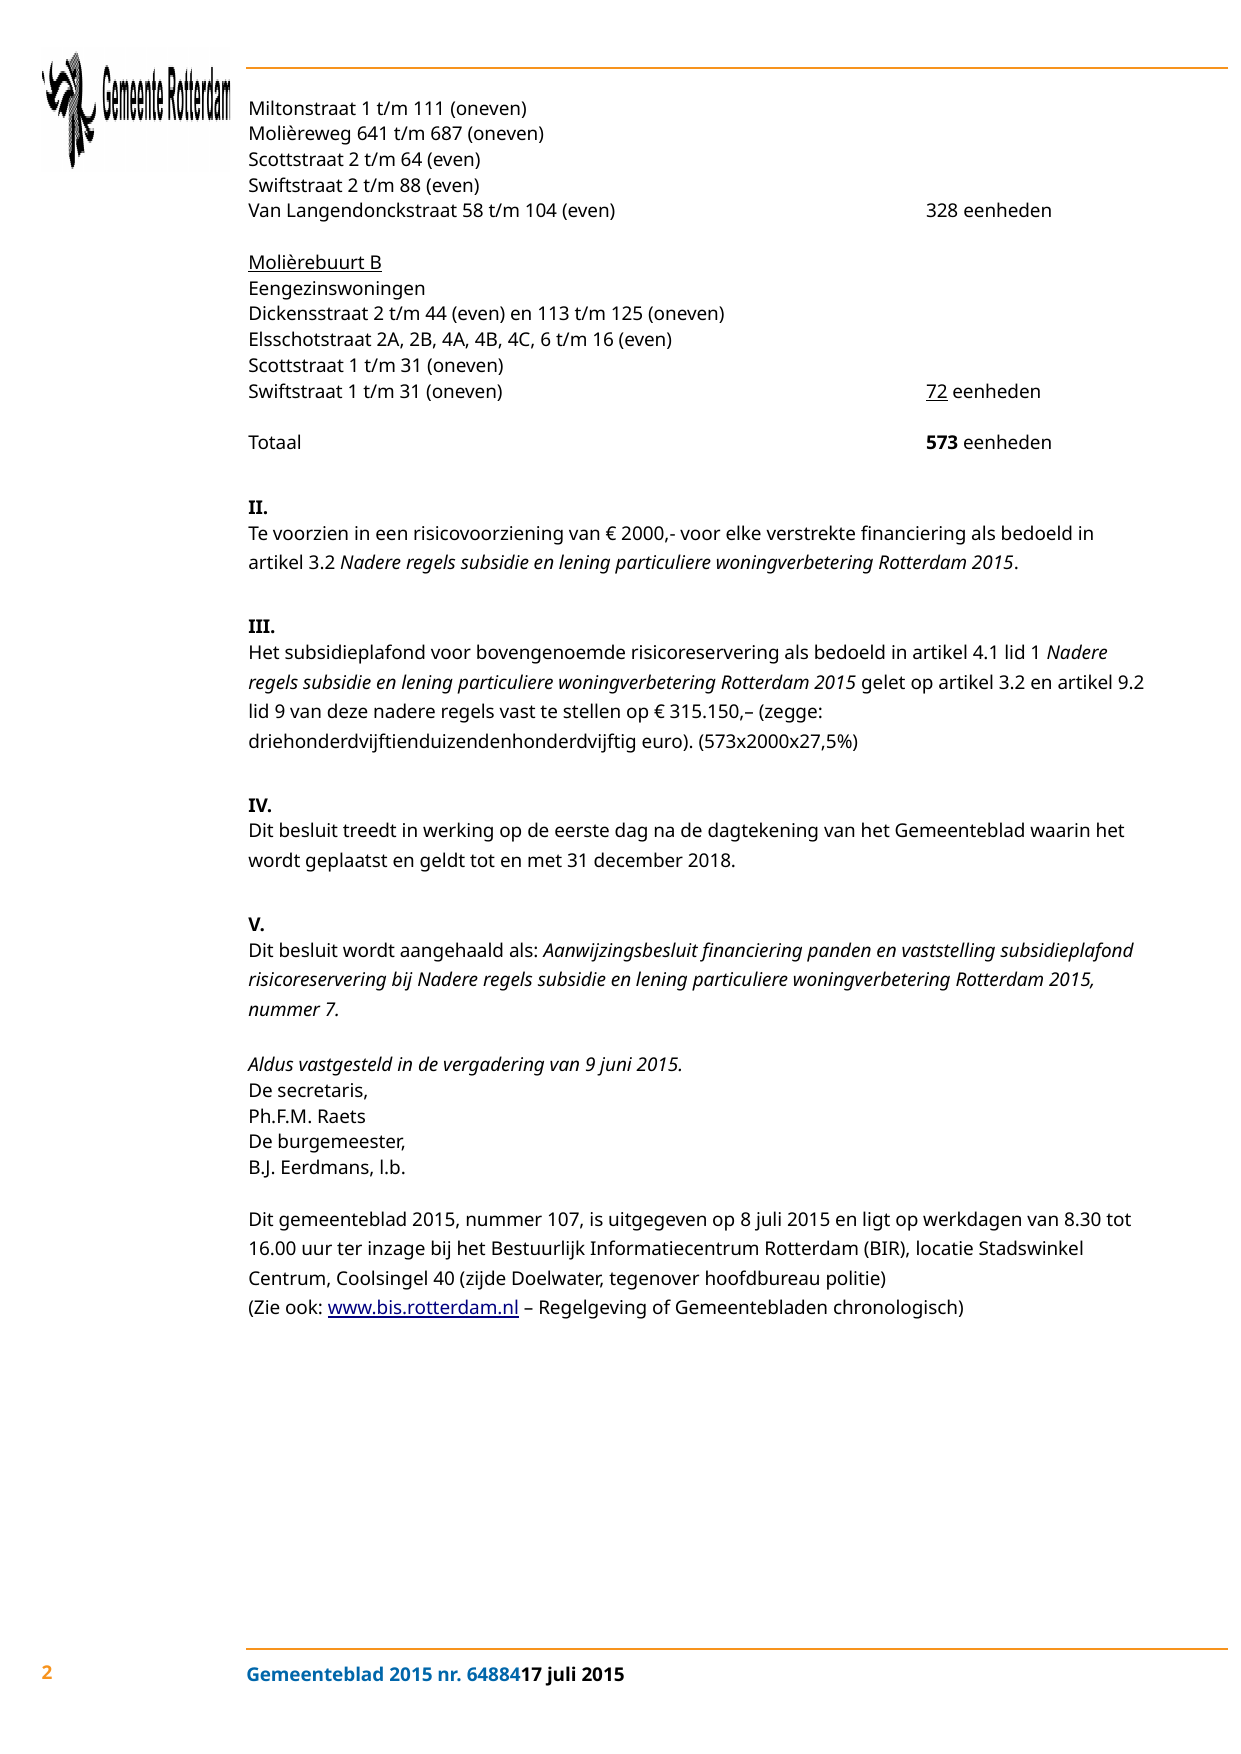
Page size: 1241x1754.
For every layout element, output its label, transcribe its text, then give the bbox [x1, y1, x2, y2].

table_cell 328 eenheden [926, 198, 1152, 223]
table_cell [926, 275, 1152, 301]
text (Zie ook: www.bis.rotterdam.nl – Regelgeving of Gemeentebladen chronologisch) [248, 1294, 1152, 1320]
picture [41, 47, 231, 172]
text IV. [248, 792, 1152, 818]
table_cell Miltonstraat 1 t/m 111 (oneven) [248, 95, 926, 121]
text De secretaris, [248, 1077, 1152, 1103]
table_cell Molièrebuurt B [248, 249, 926, 275]
table_cell Scottstraat 2 t/m 64 (even) [248, 146, 926, 172]
table_cell Scottstraat 1 t/m 31 (oneven) [248, 352, 926, 378]
table_cell Eengezinswoningen [248, 275, 926, 301]
table_cell Swiftstraat 1 t/m 31 (oneven) [248, 378, 926, 403]
table_cell Elsschotstraat 2A, 2B, 4A, 4B, 4C, 6 t/m 16 (even) [248, 326, 926, 352]
text Het subsidieplafond voor bovengenoemde risicoreservering als bedoeld in artikel 4.1 lid 1 Nadere regels subsidie en lening particuliere woningverbetering Rotterdam 2015 gelet op artikel 3.2 en artikel 9.2 lid 9 van deze nadere regels vast te stellen op € 315.150,– (zegge: driehonderdvijftienduizendenhonderdvijftig euro). (573x2000x27,5%) [248, 639, 1152, 754]
text II. [248, 494, 1152, 520]
table_cell Molièreweg 641 t/m 687 (oneven) [248, 121, 926, 146]
text Dit besluit wordt aangehaald als: Aanwijzingsbesluit financiering panden en vaststelling subsidieplafond risicoreservering bij Nadere regels subsidie en lening particuliere woningverbetering Rotterdam 2015, nummer 7. [248, 937, 1152, 1022]
table_cell 573 eenheden [926, 429, 1152, 455]
table_cell [926, 352, 1152, 378]
table_cell [248, 224, 926, 249]
table_cell [926, 95, 1152, 121]
text B.J. Eerdmans, l.b. [248, 1154, 1152, 1180]
table_cell [926, 326, 1152, 352]
text Ph.F.M. Raets [248, 1103, 1152, 1129]
text De burgemeester, [248, 1129, 1152, 1154]
table_cell 72 eenheden [926, 378, 1152, 403]
table_cell Totaal [248, 429, 926, 455]
table_cell [926, 301, 1152, 326]
table_cell [926, 172, 1152, 198]
table_cell [926, 249, 1152, 275]
text Dit gemeenteblad 2015, nummer 107, is uitgegeven op 8 juli 2015 en ligt op werkdagen van 8.30 tot 16.00 uur ter inzage bij het Bestuurlijk Informatiecentrum Rotterdam (BIR), locatie Stadswinkel Centrum, Coolsingel 40 (zijde Doelwater, tegenover hoofdbureau politie) [248, 1206, 1152, 1291]
text Dit besluit treedt in werking op de eerste dag na de dagtekening van het Gemeenteblad waarin het wordt geplaatst en geldt tot en met 31 december 2018. [248, 818, 1152, 873]
table_cell Dickensstraat 2 t/m 44 (even) en 113 t/m 125 (oneven) [248, 301, 926, 326]
table_cell Van Langendonckstraat 58 t/m 104 (even) [248, 198, 926, 223]
table_cell [926, 224, 1152, 249]
text V. [248, 911, 1152, 937]
table_cell [248, 404, 926, 429]
table_cell [926, 146, 1152, 172]
text Te voorzien in een risicovoorziening van € 2000,- voor elke verstrekte financiering als bedoeld in artikel 3.2 Nadere regels subsidie en lening particuliere woningverbetering Rotterdam 2015. [248, 520, 1152, 575]
text III. [248, 613, 1152, 639]
table_cell Swiftstraat 2 t/m 88 (even) [248, 172, 926, 198]
table_cell [926, 121, 1152, 146]
table_cell [926, 404, 1152, 429]
text Aldus vastgesteld in de vergadering van 9 juni 2015. [248, 1051, 1152, 1077]
